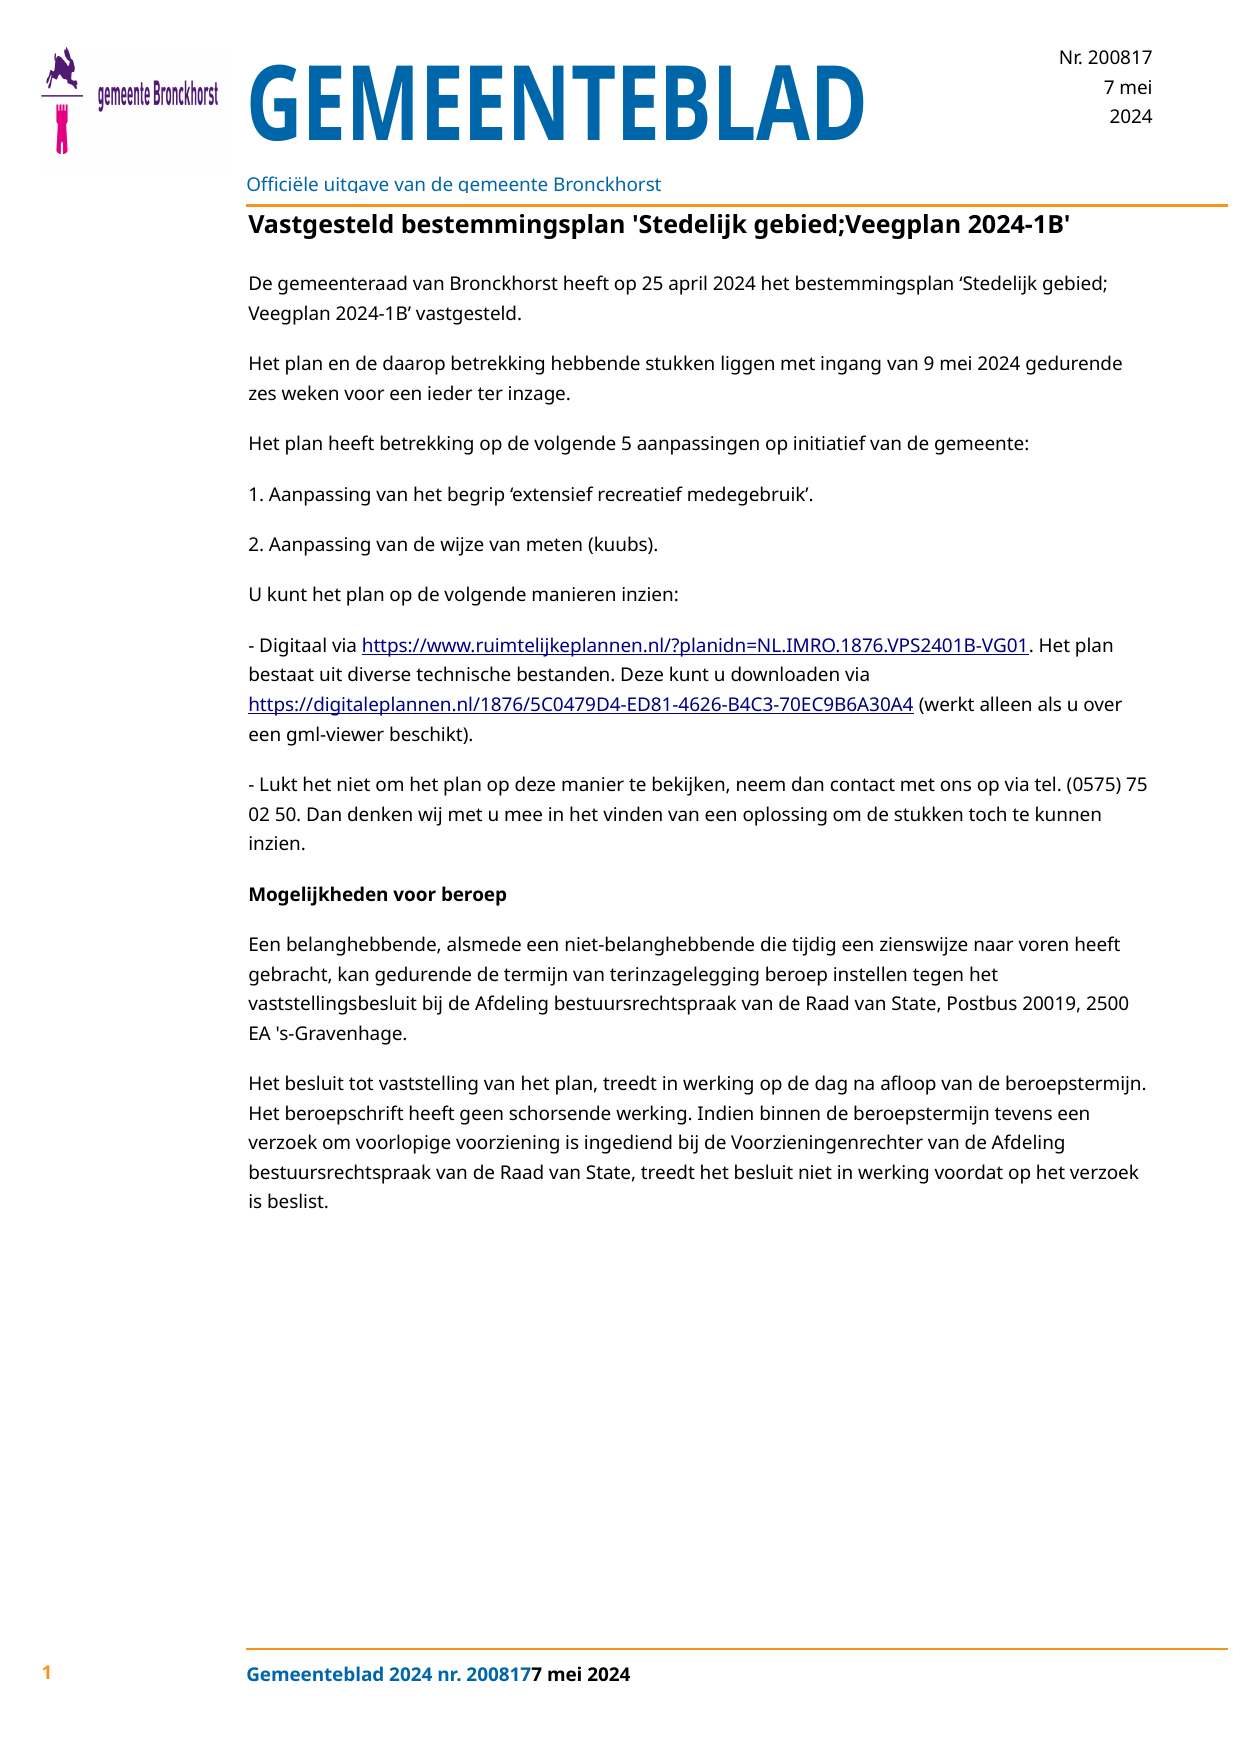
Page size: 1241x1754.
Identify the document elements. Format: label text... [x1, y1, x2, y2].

text 1. Aanpassing van het begrip ‘extensief recreatief medegebruik’. [248, 481, 1152, 506]
text De gemeenteraad van Bronckhorst heeft op 25 april 2024 het bestemmingsplan ‘Stedelijk gebied; Veegplan 2024-1B’ vastgesteld. [248, 270, 1152, 326]
text Het plan heeft betrekking op de volgende 5 aanpassingen op initiatief van de gemeente: [248, 430, 1152, 456]
text Een belanghebbende, alsmede een niet-belanghebbende die tijdig een zienswijze naar voren heeft gebracht, kan gedurende de termijn van terinzagelegging beroep instellen tegen het vaststellingsbesluit bij de Afdeling bestuursrechtspraak van de Raad van State, Postbus 20019, 2500 EA 's-Gravenhage. [248, 931, 1152, 1046]
text - Lukt het niet om het plan op deze manier te bekijken, neem dan contact met ons op via tel. (0575) 75 02 50. Dan denken wij met u mee in het vinden van een oplossing om de stukken toch te kunnen inzien. [248, 771, 1152, 856]
text Vastgesteld bestemmingsplan 'Stedelijk gebied;Veegplan 2024-1B' [248, 207, 1152, 241]
text 2. Aanpassing van de wijze van meten (kuubs). [248, 531, 1152, 557]
text - Digitaal via https://www.ruimtelijkeplannen.nl/?planidn=NL.IMRO.1876.VPS2401B-VG01. Het plan bestaat uit diverse technische bestanden. Deze kunt u downloaden via https://digitaleplannen.nl/1876/5C0479D4-ED81-4626-B4C3-70EC9B6A30A4 (werkt alleen als u over een gml-viewer beschikt). [248, 632, 1152, 746]
text U kunt het plan op de volgende manieren inzien: [248, 582, 1152, 607]
text Het plan en de daarop betrekking hebbende stukken liggen met ingang van 9 mei 2024 gedurende zes weken voor een ieder ter inzage. [248, 350, 1152, 406]
text Mogelijkheden voor beroep [248, 881, 1152, 906]
text Het besluit tot vaststelling van het plan, treedt in werking op de dag na afloop van de beroepstermijn. Het beroepschrift heeft geen schorsende werking. Indien binnen de beroepstermijn tevens een verzoek om voorlopige voorziening is ingediend bij de Voorzieningenrechter van de Afdeling bestuursrechtspraak van de Raad van State, treedt het besluit niet in werking voordat op het verzoek is beslist. [248, 1070, 1152, 1214]
picture [41, 47, 231, 172]
